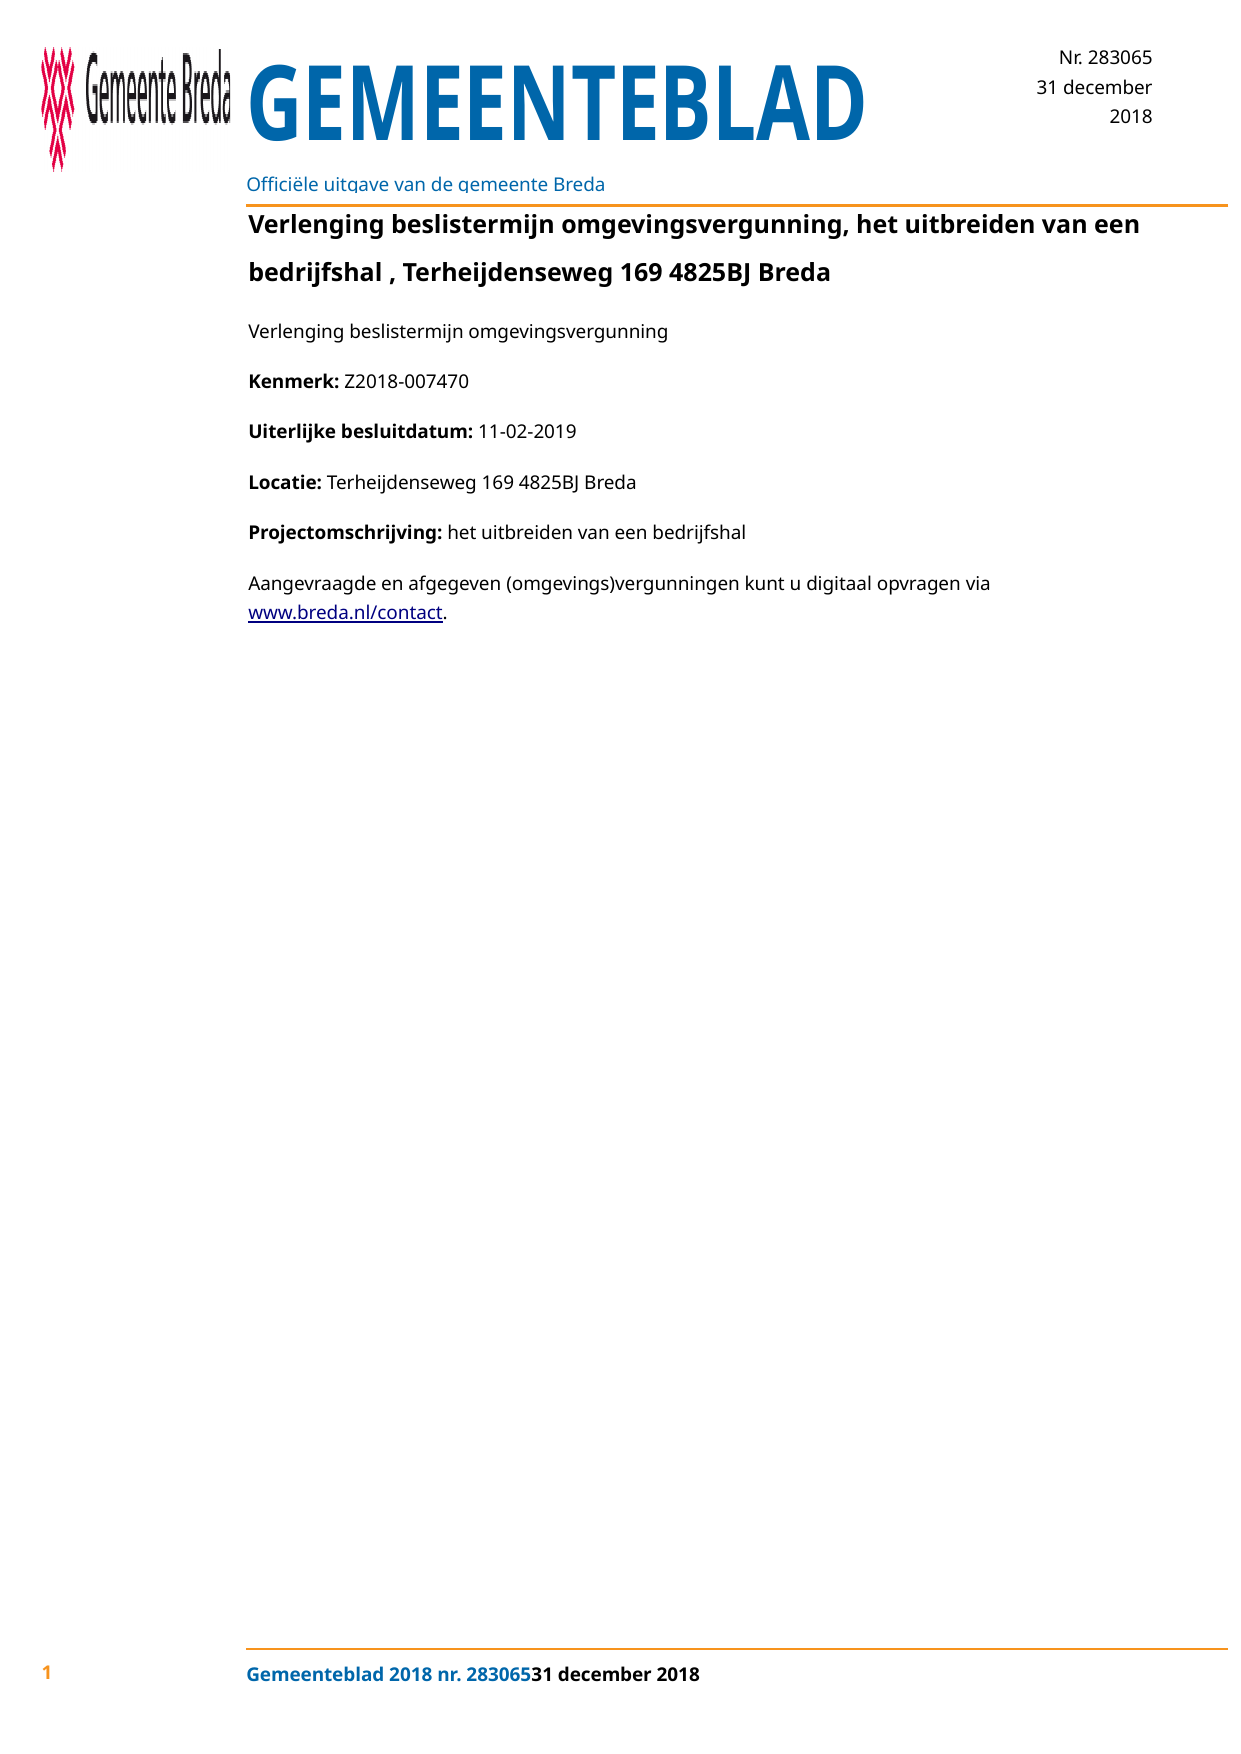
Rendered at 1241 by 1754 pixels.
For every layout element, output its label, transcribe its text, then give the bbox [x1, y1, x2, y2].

text Verlenging beslistermijn omgevingsvergunning [248, 318, 1152, 344]
text Verlenging beslistermijn omgevingsvergunning, het uitbreiden van een bedrijfshal , Terheijdenseweg 169 4825BJ Breda [248, 207, 1152, 288]
text Uiterlijke besluitdatum: 11-02-2019 [248, 419, 1152, 444]
text Locatie: Terheijdenseweg 169 4825BJ Breda [248, 469, 1152, 495]
picture [41, 47, 231, 172]
text Projectomschrijving: het uitbreiden van een bedrijfshal [248, 519, 1152, 545]
text Aangevraagde en afgegeven (omgevings)vergunningen kunt u digitaal opvragen via www.breda.nl/contact. [248, 570, 1152, 625]
text Kenmerk: Z2018-007470 [248, 368, 1152, 394]
